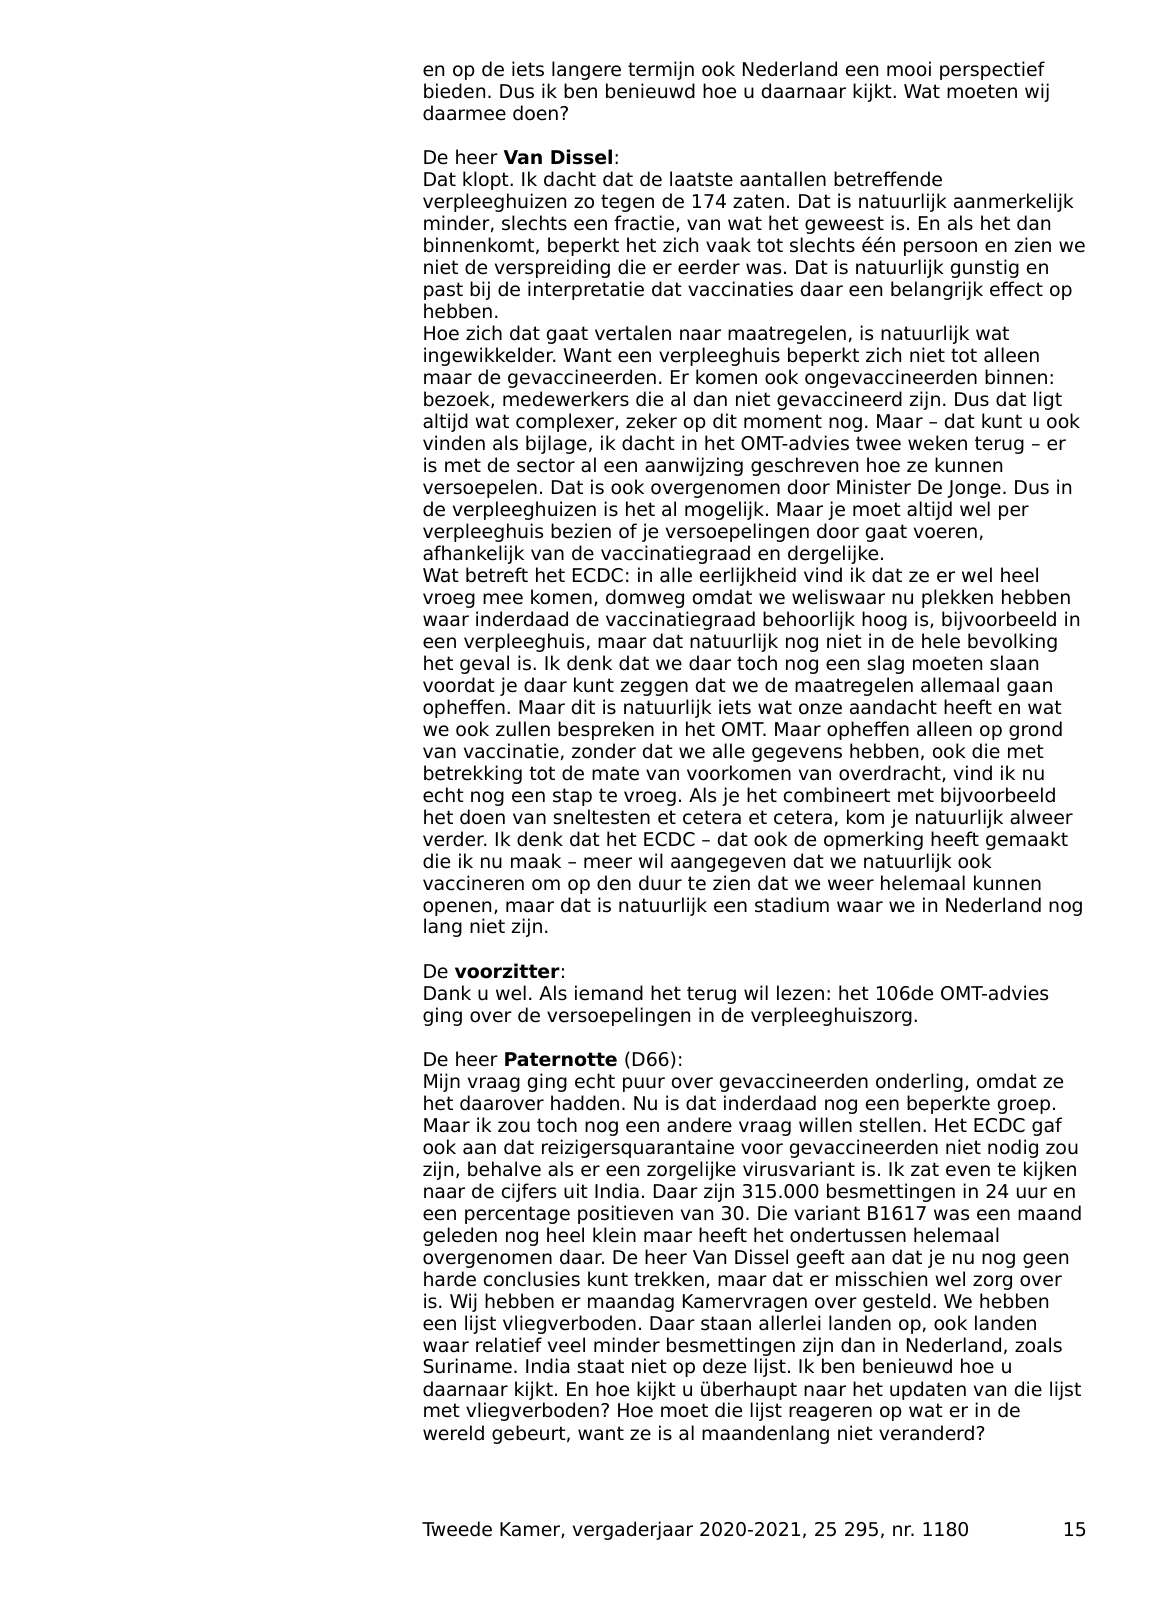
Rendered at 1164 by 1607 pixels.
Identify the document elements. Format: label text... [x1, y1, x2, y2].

text Dat klopt. Ik dacht dat de laatste aantallen betreffende verpleeghuizen zo tegen de 174 zaten. Dat is natuurlijk aanmerkelijk minder, slechts een fractie, van wat het geweest is. En als het dan binnenkomt, beperkt het zich vaak tot slechts één persoon en zien we niet de verspreiding die er eerder was. Dat is natuurlijk gunstig en past bij de interpretatie dat vaccinaties daar een belangrijk effect op hebben. [422, 169, 1087, 323]
text De voorzitter: [422, 961, 1087, 983]
text Dank u wel. Als iemand het terug wil lezen: het 106de OMT-advies ging over de versoepelingen in de verpleeghuiszorg. [422, 983, 1087, 1027]
text Hoe zich dat gaat vertalen naar maatregelen, is natuurlijk wat ingewikkelder. Want een verpleeghuis beperkt zich niet tot alleen maar de gevaccineerden. Er komen ook ongevaccineerden binnen: bezoek, medewerkers die al dan niet gevaccineerd zijn. Dus dat ligt altijd wat complexer, zeker op dit moment nog. Maar – dat kunt u ook vinden als bijlage, ik dacht in het OMT-advies twee weken terug – er is met de sector al een aanwijzing geschreven hoe ze kunnen versoepelen. Dat is ook overgenomen door Minister De Jonge. Dus in de verpleeghuizen is het al mogelijk. Maar je moet altijd wel per verpleeghuis bezien of je versoepelingen door gaat voeren, afhankelijk van de vaccinatiegraad en dergelijke. [422, 323, 1087, 565]
text en op de iets langere termijn ook Nederland een mooi perspectief bieden. Dus ik ben benieuwd hoe u daarnaar kijkt. Wat moeten wij daarmee doen? [422, 59, 1087, 125]
text Maar ik zou toch nog een andere vraag willen stellen. Het ECDC gaf ook aan dat reizigersquarantaine voor gevaccineerden niet nodig zou zijn, behalve als er een zorgelijke virusvariant is. Ik zat even te kijken naar de cijfers uit India. Daar zijn 315.000 besmettingen in 24 uur en een percentage positieven van 30. Die variant B1617 was een maand geleden nog heel klein maar heeft het ondertussen helemaal overgenomen daar. De heer Van Dissel geeft aan dat je nu nog geen harde conclusies kunt trekken, maar dat er misschien wel zorg over is. Wij hebben er maandag Kamervragen over gesteld. We hebben een lijst vliegverboden. Daar staan allerlei landen op, ook landen waar relatief veel minder besmettingen zijn dan in Nederland, zoals Suriname. India staat niet op deze lijst. Ik ben benieuwd hoe u daarnaar kijkt. En hoe kijkt u überhaupt naar het updaten van die lijst met vliegverboden? Hoe moet die lijst reageren op wat er in de wereld gebeurt, want ze is al maandenlang niet veranderd? [422, 1115, 1087, 1444]
text De heer Paternotte (D66): [422, 1049, 1087, 1071]
text De heer Van Dissel: [422, 147, 1087, 169]
text Wat betreft het ECDC: in alle eerlijkheid vind ik dat ze er wel heel vroeg mee komen, domweg omdat we weliswaar nu plekken hebben waar inderdaad de vaccinatiegraad behoorlijk hoog is, bijvoorbeeld in een verpleeghuis, maar dat natuurlijk nog niet in de hele bevolking het geval is. Ik denk dat we daar toch nog een slag moeten slaan voordat je daar kunt zeggen dat we de maatregelen allemaal gaan opheffen. Maar dit is natuurlijk iets wat onze aandacht heeft en wat we ook zullen bespreken in het OMT. Maar opheffen alleen op grond van vaccinatie, zonder dat we alle gegevens hebben, ook die met betrekking tot de mate van voorkomen van overdracht, vind ik nu echt nog een stap te vroeg. Als je het combineert met bijvoorbeeld het doen van sneltesten et cetera et cetera, kom je natuurlijk alweer verder. Ik denk dat het ECDC – dat ook de opmerking heeft gemaakt die ik nu maak – meer wil aangegeven dat we natuurlijk ook vaccineren om op den duur te zien dat we weer helemaal kunnen openen, maar dat is natuurlijk een stadium waar we in Nederland nog lang niet zijn. [422, 565, 1087, 938]
text Mijn vraag ging echt puur over gevaccineerden onderling, omdat ze het daarover hadden. Nu is dat inderdaad nog een beperkte groep. [422, 1071, 1087, 1115]
